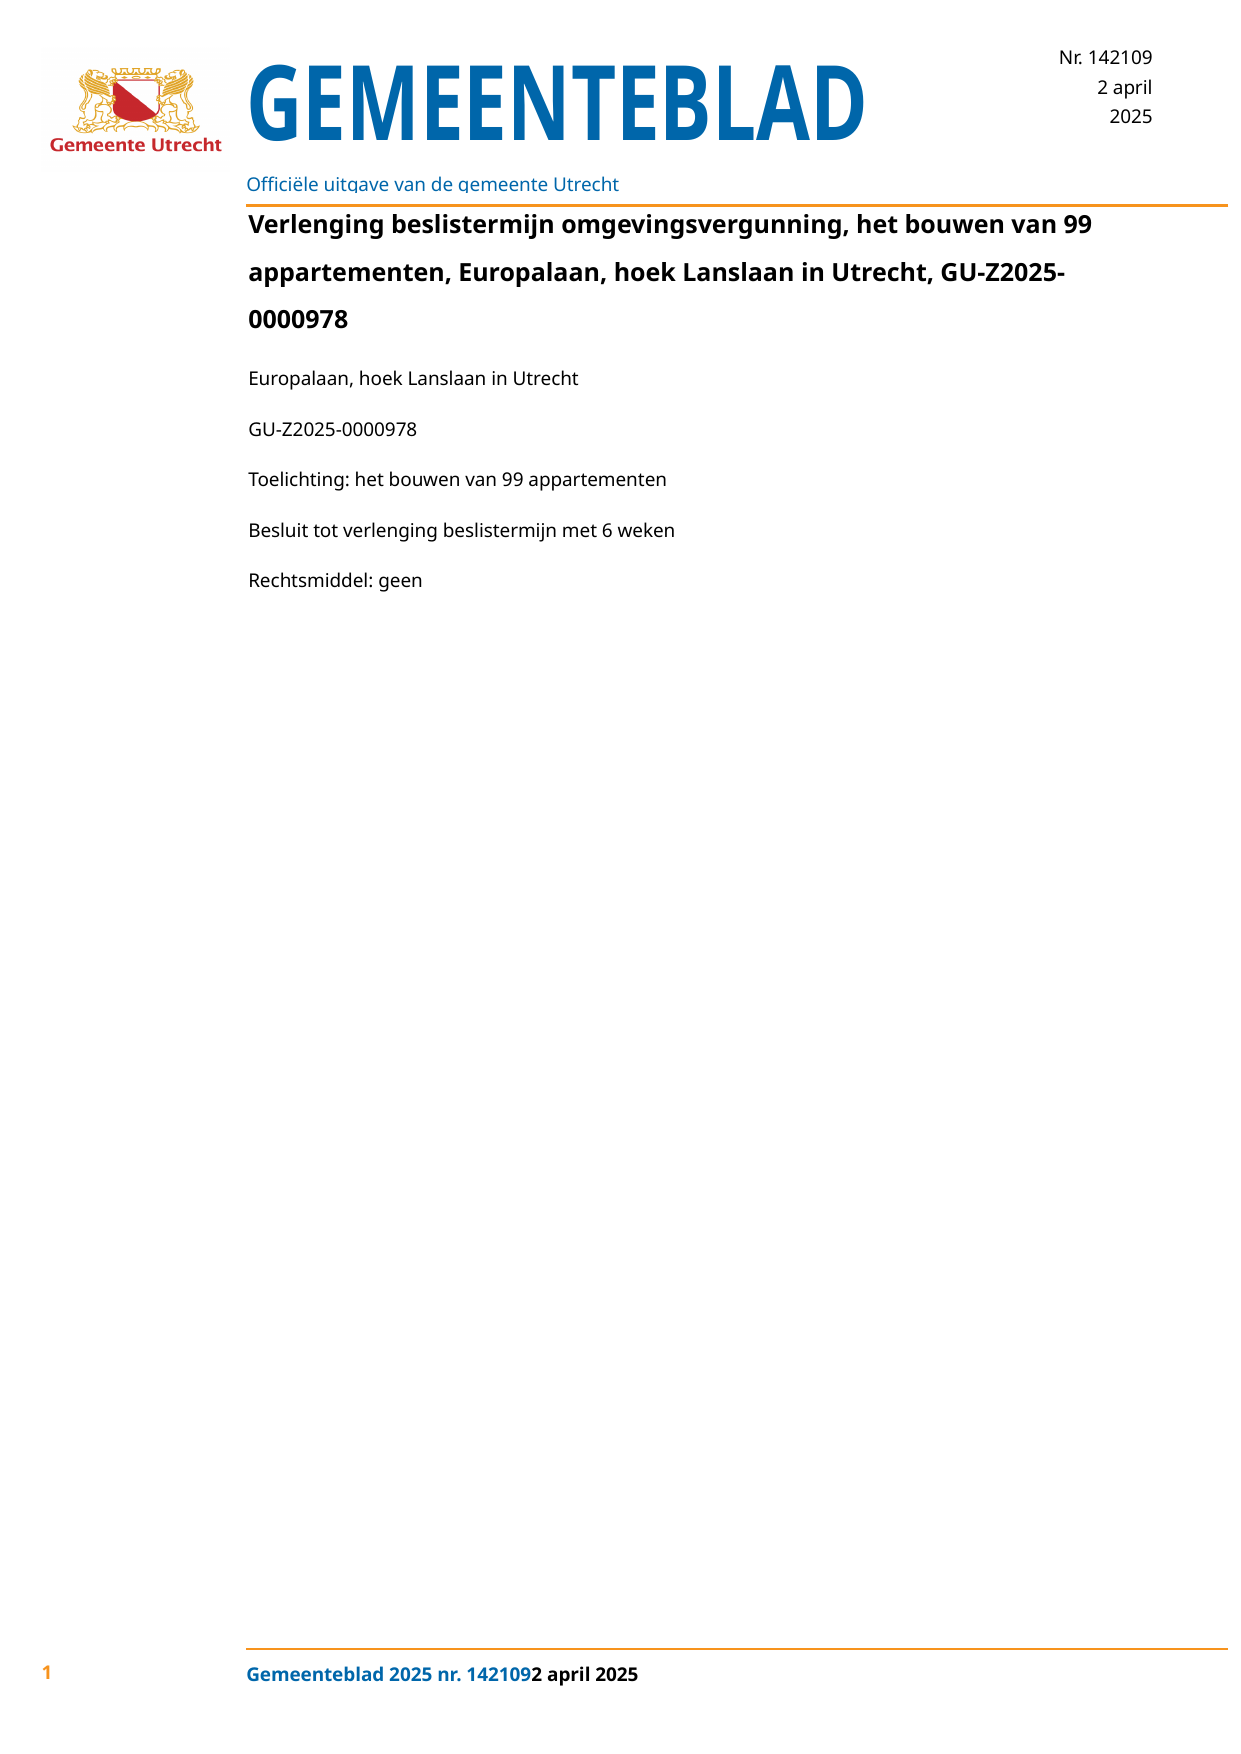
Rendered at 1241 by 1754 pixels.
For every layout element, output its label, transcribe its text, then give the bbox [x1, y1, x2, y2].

text GU-Z2025-0000978 [248, 416, 1152, 442]
text Besluit tot verlenging beslistermijn met 6 weken [248, 517, 1152, 542]
text Europalaan, hoek Lanslaan in Utrecht [248, 366, 1152, 391]
text Toelichting: het bouwen van 99 appartementen [248, 466, 1152, 492]
picture [41, 47, 231, 172]
text Verlenging beslistermijn omgevingsvergunning, het bouwen van 99 appartementen, Europalaan, hoek Lanslaan in Utrecht, GU-Z2025-0000978 [248, 207, 1152, 336]
text Rechtsmiddel: geen [248, 567, 1152, 593]
